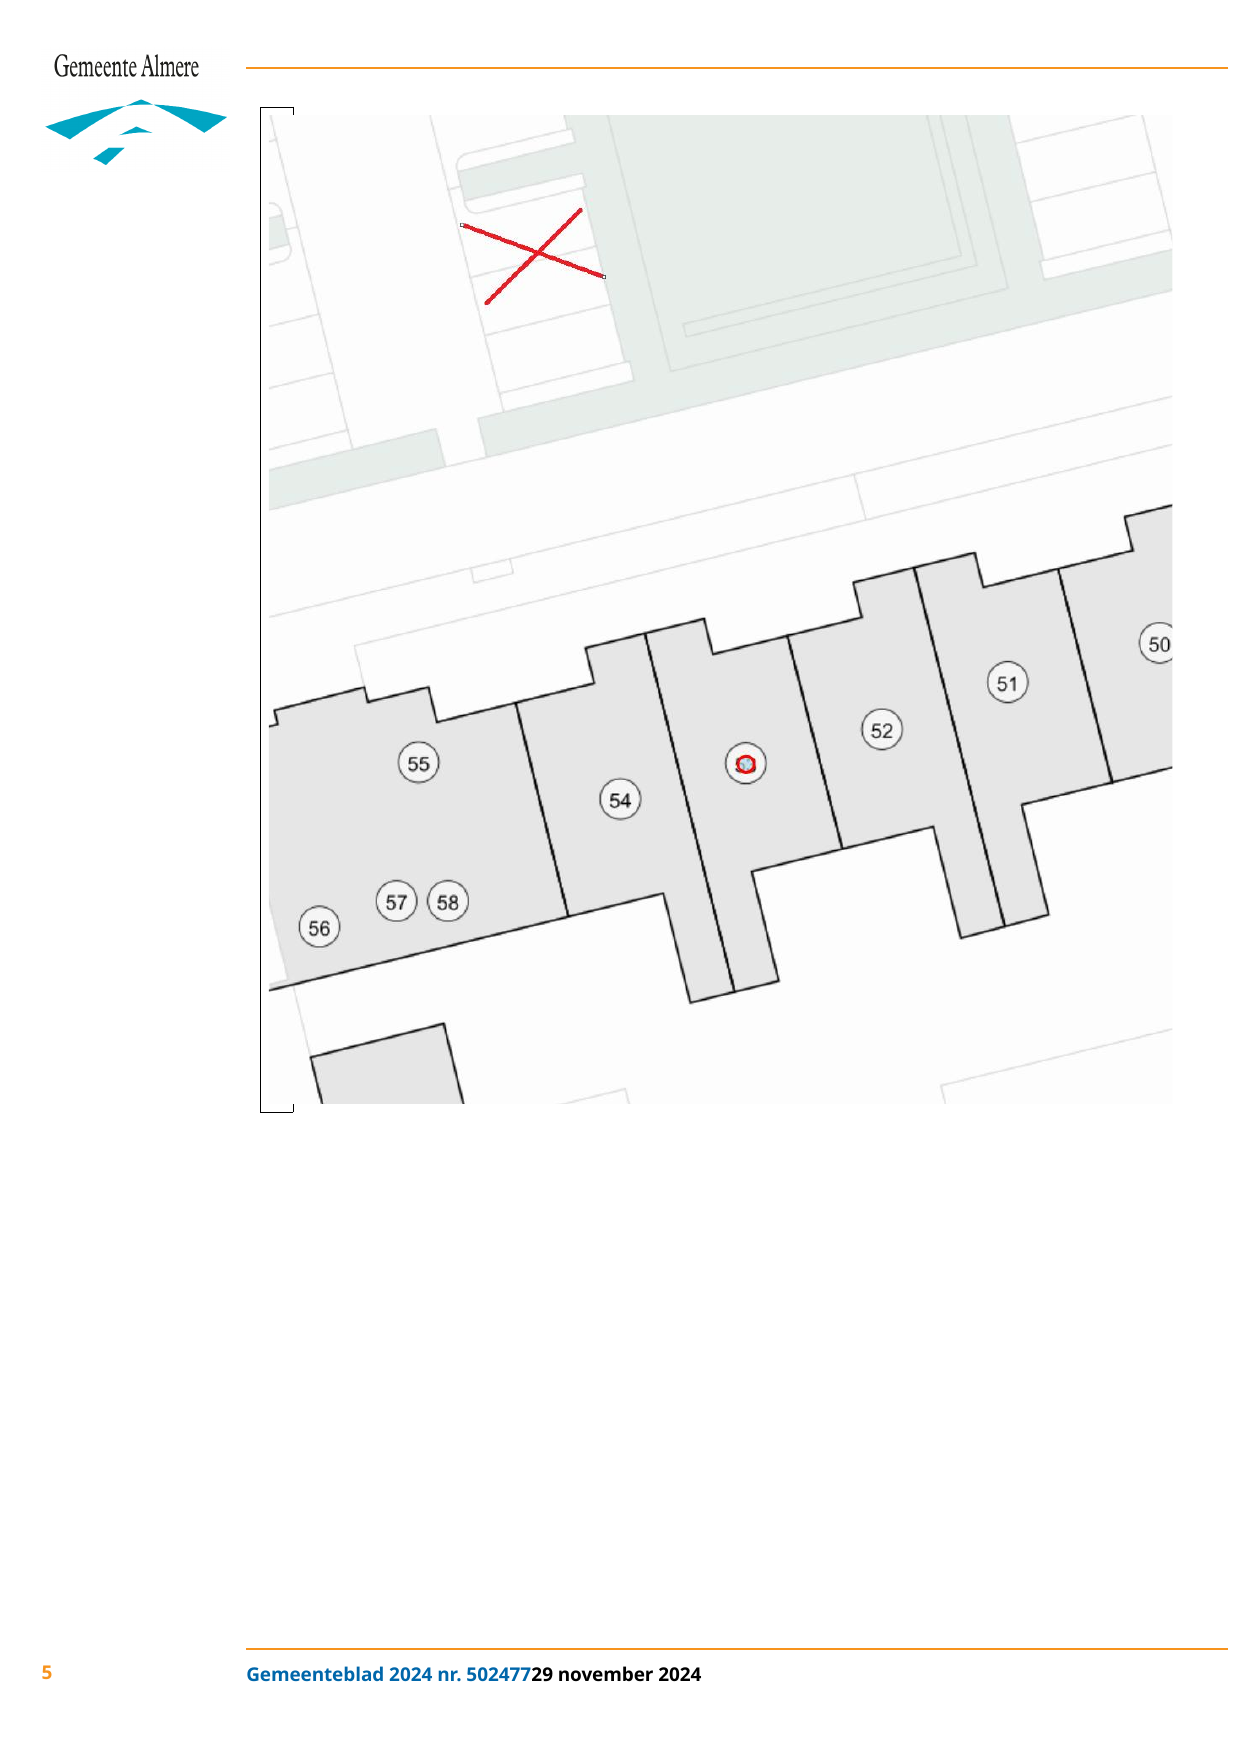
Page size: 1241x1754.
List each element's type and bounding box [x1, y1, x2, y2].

picture [268, 115, 1173, 1104]
picture [41, 47, 231, 172]
